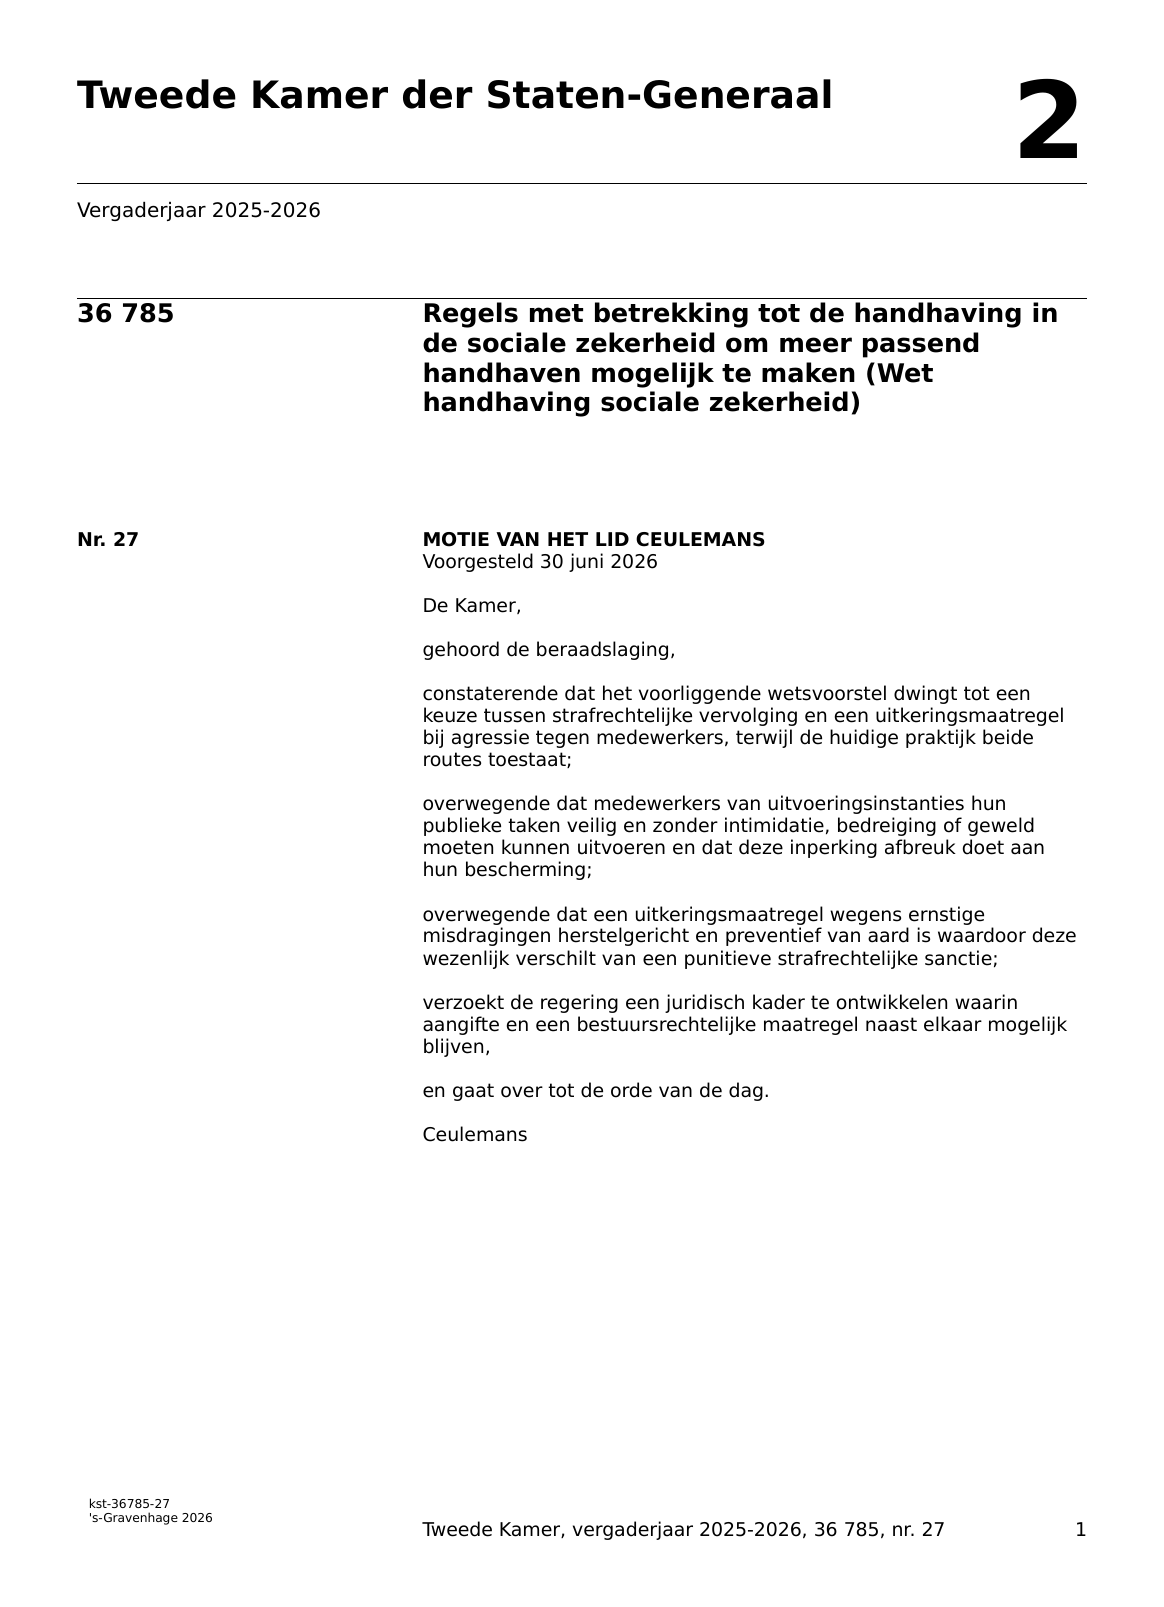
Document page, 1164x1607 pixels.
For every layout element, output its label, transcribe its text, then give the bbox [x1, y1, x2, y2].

text en gaat over tot de orde van de dag. [422, 1080, 1087, 1102]
text 's-Gravenhage 2026 [88, 1511, 323, 1525]
text constaterende dat het voorliggende wetsvoorstel dwingt tot een keuze tussen strafrechtelijke vervolging en een uitkeringsmaatregel bij agressie tegen medewerkers, terwijl de huidige praktijk beide routes toestaat; [422, 683, 1087, 771]
table_header Tweede Kamer der Staten-Generaal [77, 59, 886, 183]
text kst-36785-27 [88, 1497, 323, 1511]
text overwegende dat een uitkeringsmaatregel wegens ernstige misdragingen herstelgericht en preventief van aard is waardoor deze wezenlijk verschilt van een punitieve strafrechtelijke sanctie; [422, 903, 1087, 969]
text De Kamer, [422, 595, 1087, 617]
text Ceulemans [422, 1124, 1087, 1146]
subtitle Nr. 27 MOTIE VAN HET LID CEULEMANS [77, 529, 1087, 551]
table_header 2 [886, 59, 1087, 183]
text overwegende dat medewerkers van uitvoeringsinstanties hun publieke taken veilig en zonder intimidatie, bedreiging of geweld moeten kunnen uitvoeren en dat deze inperking afbreuk doet aan hun bescherming; [422, 793, 1087, 881]
text Voorgesteld 30 juni 2026 [422, 551, 1087, 573]
text verzoekt de regering een juridisch kader te ontwikkelen waarin aangifte en een bestuursrechtelijke maatregel naast elkaar mogelijk blijven, [422, 992, 1087, 1057]
subtitle 36 785 Regels met betrekking tot de handhaving in de sociale zekerheid om meer passend handhaven mogelijk te maken (Wet handhaving sociale zekerheid) [77, 299, 1087, 418]
text gehoord de beraadslaging, [422, 639, 1087, 661]
table_cell Vergaderjaar 2025-2026 [77, 184, 1087, 298]
